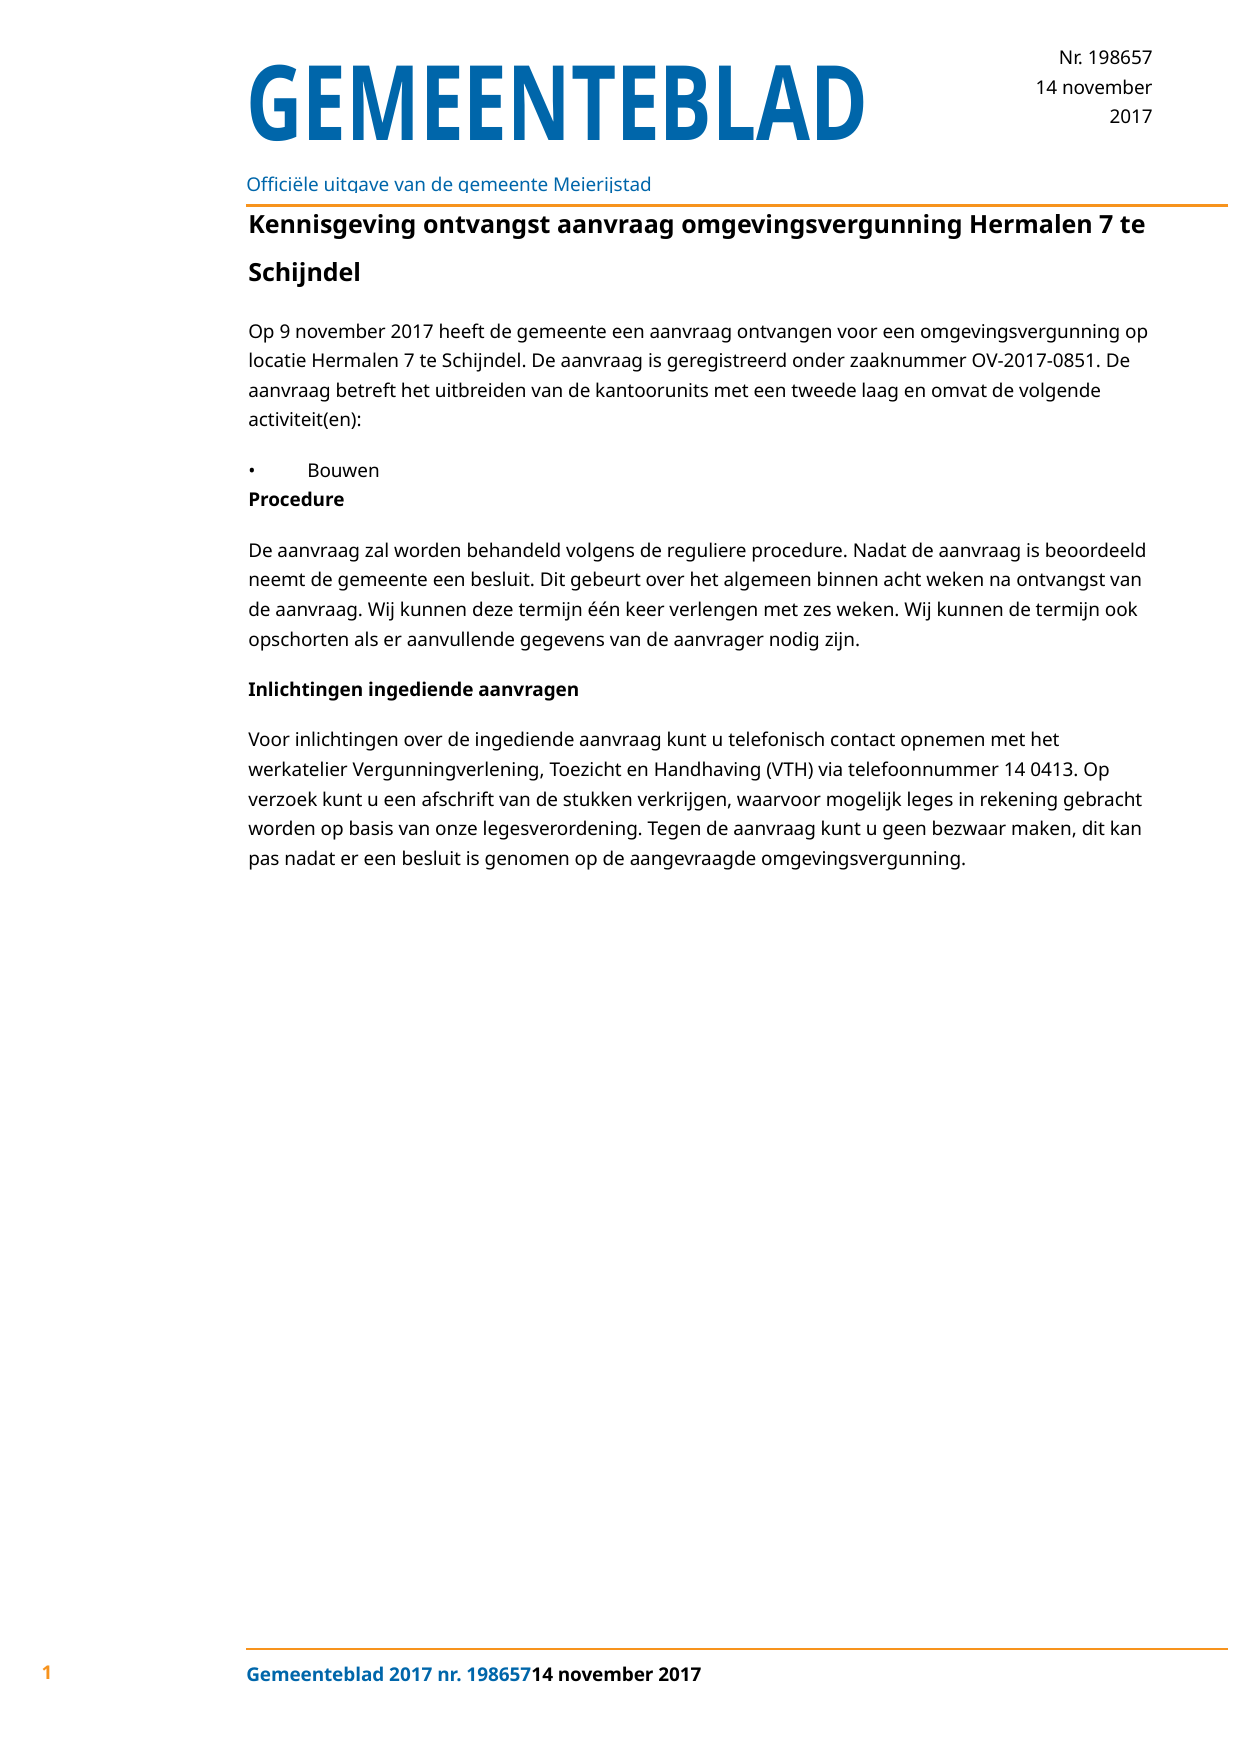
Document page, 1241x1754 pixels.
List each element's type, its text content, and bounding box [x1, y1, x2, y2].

list Bouwen [248, 457, 1152, 483]
text Kennisgeving ontvangst aanvraag omgevingsvergunning Hermalen 7 te Schijndel [248, 207, 1152, 288]
text De aanvraag zal worden behandeld volgens de reguliere procedure. Nadat de aanvraag is beoordeeld neemt de gemeente een besluit. Dit gebeurt over het algemeen binnen acht weken na ontvangst van de aanvraag. Wij kunnen deze termijn één keer verlengen met zes weken. Wij kunnen de termijn ook opschorten als er aanvullende gegevens van de aanvrager nodig zijn. [248, 537, 1152, 652]
text Voor inlichtingen over de ingediende aanvraag kunt u telefonisch contact opnemen met het werkatelier Vergunningverlening, Toezicht en Handhaving (VTH) via telefoonnummer 14 0413. Op verzoek kunt u een afschrift van de stukken verkrijgen, waarvoor mogelijk leges in rekening gebracht worden op basis van onze legesverordening. Tegen de aanvraag kunt u geen bezwaar maken, dit kan pas nadat er een besluit is genomen op de aangevraagde omgevingsvergunning. [248, 727, 1152, 871]
text Op 9 november 2017 heeft de gemeente een aanvraag ontvangen voor een omgevingsvergunning op locatie Hermalen 7 te Schijndel. De aanvraag is geregistreerd onder zaaknummer OV-2017-0851. De aanvraag betreft het uitbreiden van de kantoorunits met een tweede laag en omvat de volgende activiteit(en): [248, 318, 1152, 432]
picture [41, 47, 231, 172]
text Inlichtingen ingediende aanvragen [248, 676, 1152, 702]
text Procedure [248, 487, 1152, 512]
